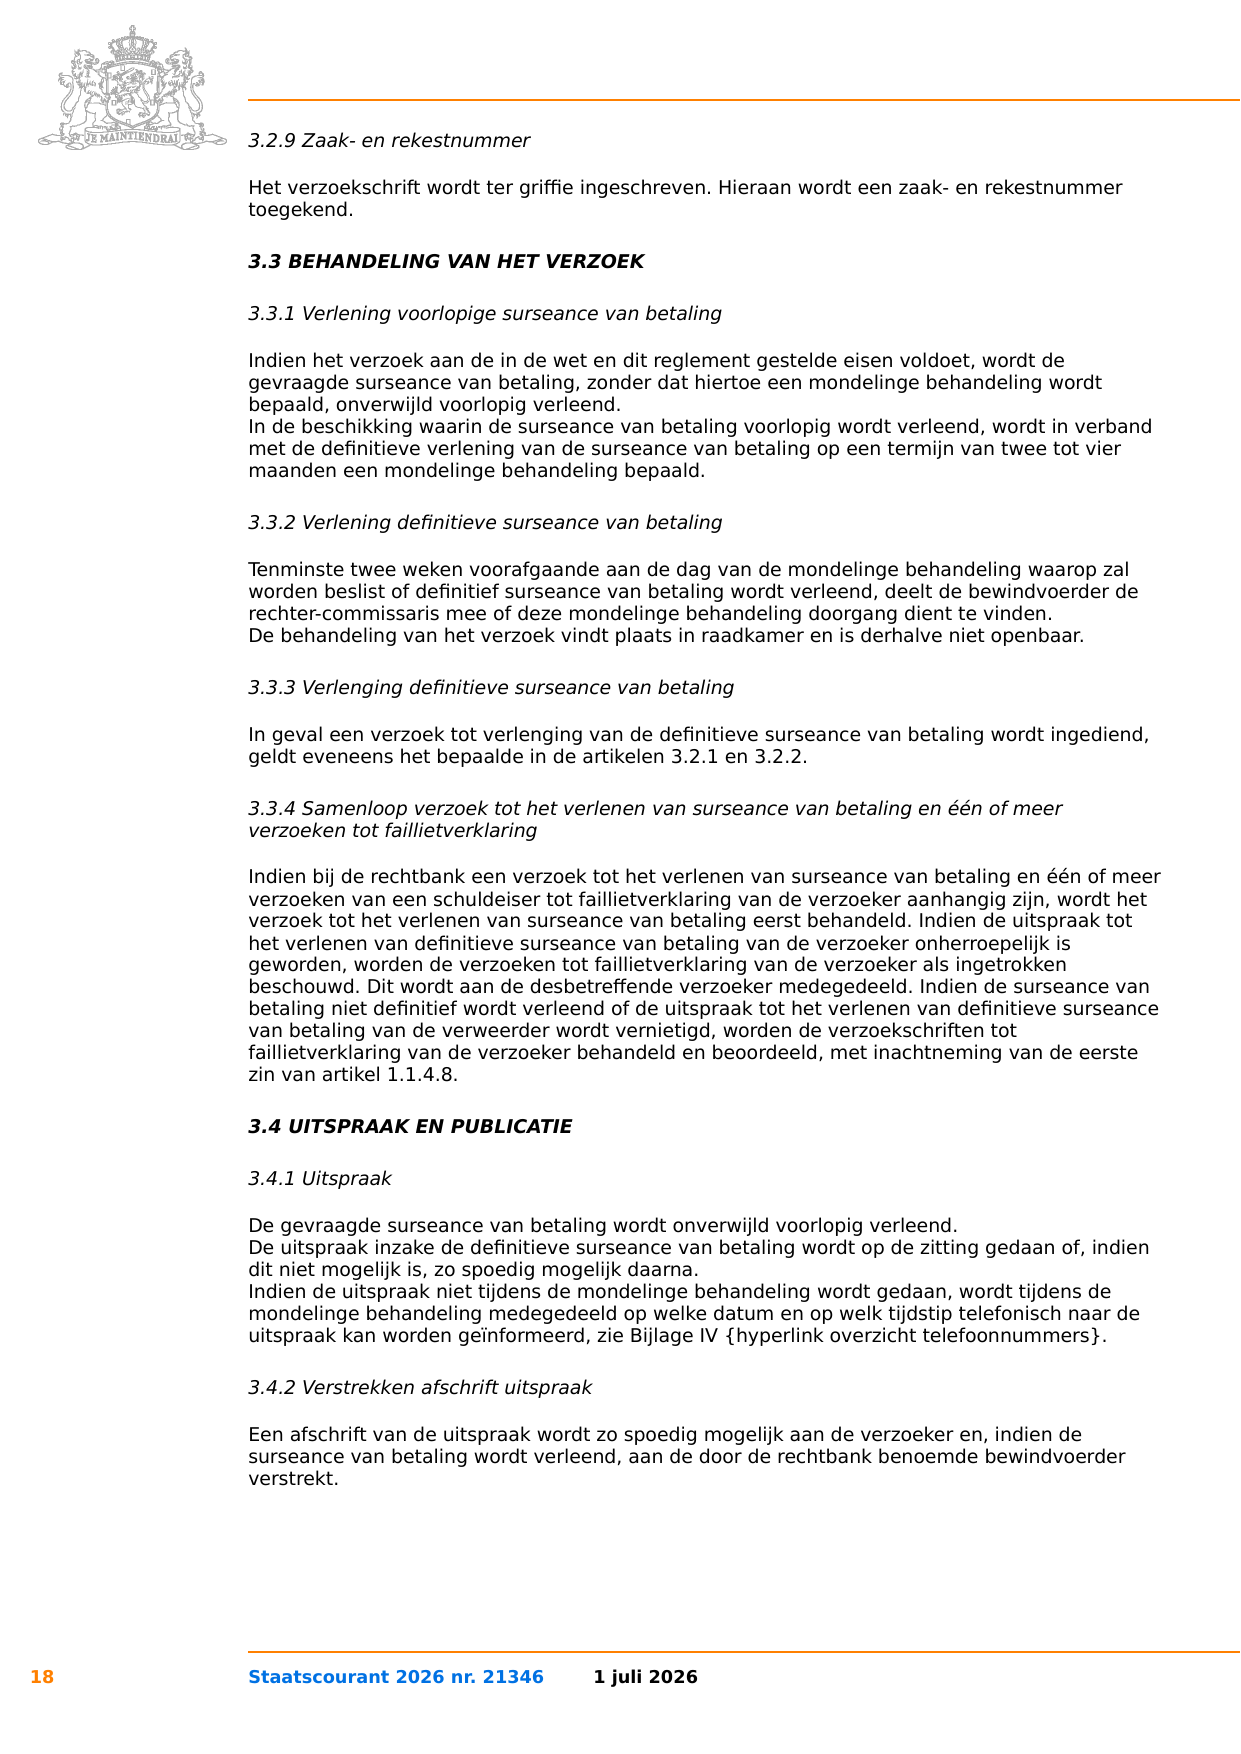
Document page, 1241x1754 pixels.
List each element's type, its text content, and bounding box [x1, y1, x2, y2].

text Een afschrift van de uitspraak wordt zo spoedig mogelijk aan de verzoeker en, indien de surseance van betaling wordt verleend, aan de door de rechtbank benoemde bewindvoerder verstrekt. [248, 1424, 1163, 1490]
subtitle 3.4 UITSPRAAK EN PUBLICATIE [248, 1116, 1163, 1138]
subtitle 3.4.2 Verstrekken afschrift uitspraak [248, 1377, 1163, 1399]
subtitle 3.3.1 Verlening voorlopige surseance van betaling [248, 303, 1163, 325]
subtitle 3.3.3 Verlenging definitieve surseance van betaling [248, 677, 1163, 698]
text De behandeling van het verzoek vindt plaats in raadkamer en is derhalve niet openbaar. [248, 624, 1163, 647]
text Tenminste twee weken voorafgaande aan de dag van de mondelinge behandeling waarop zal worden beslist of definitief surseance van betaling wordt verleend, deelt de bewindvoerder de rechter-commissaris mee of deze mondelinge behandeling doorgang dient te vinden. [248, 559, 1163, 624]
subtitle 3.2.9 Zaak- en rekestnummer [248, 130, 1163, 152]
text Indien de uitspraak niet tijdens de mondelinge behandeling wordt gedaan, wordt tijdens de mondelinge behandeling medegedeeld op welke datum en op welk tijdstip telefonisch naar de uitspraak kan worden geïnformeerd, zie Bijlage IV {hyperlink overzicht telefoonnummers}. [248, 1281, 1163, 1347]
text In geval een verzoek tot verlenging van de definitieve surseance van betaling wordt ingediend, geldt eveneens het bepaalde in de artikelen 3.2.1 en 3.2.2. [248, 723, 1163, 767]
text De gevraagde surseance van betaling wordt onverwijld voorlopig verleend. [248, 1215, 1163, 1237]
text Indien bij de rechtbank een verzoek tot het verlenen van surseance van betaling en één of meer verzoeken van een schuldeiser tot faillietverklaring van de verzoeker aanhangig zijn, wordt het verzoek tot het verlenen van surseance van betaling eerst behandeld. Indien de uitspraak tot het verlenen van definitieve surseance van betaling van de verzoeker onherroepelijk is geworden, worden de verzoeken tot faillietverklaring van de verzoeker als ingetrokken beschouwd. Dit wordt aan de desbetreffende verzoeker medegedeeld. Indien de surseance van betaling niet definitief wordt verleend of de uitspraak tot het verlenen van definitieve surseance van betaling van de verweerder wordt vernietigd, worden de verzoekschriften tot faillietverklaring van de verzoeker behandeld en beoordeeld, met inachtneming van de eerste zin van artikel 1.1.4.8. [248, 866, 1163, 1086]
text De uitspraak inzake de definitieve surseance van betaling wordt op de zitting gedaan of, indien dit niet mogelijk is, zo spoedig mogelijk daarna. [248, 1237, 1163, 1281]
picture [38, 25, 227, 150]
text Indien het verzoek aan de in de wet en dit reglement gestelde eisen voldoet, wordt de gevraagde surseance van betaling, zonder dat hiertoe een mondelinge behandeling wordt bepaald, onverwijld voorlopig verleend. [248, 350, 1163, 416]
subtitle 3.4.1 Uitspraak [248, 1168, 1163, 1190]
subtitle 3.3 BEHANDELING VAN HET VERZOEK [248, 251, 1163, 273]
text Het verzoekschrift wordt ter griffie ingeschreven. Hieraan wordt een zaak- en rekestnummer toegekend. [248, 177, 1163, 221]
subtitle 3.3.4 Samenloop verzoek tot het verlenen van surseance van betaling en één of meer verzoeken tot faillietverklaring [248, 797, 1163, 841]
subtitle 3.3.2 Verlening definitieve surseance van betaling [248, 512, 1163, 534]
text In de beschikking waarin de surseance van betaling voorlopig wordt verleend, wordt in verband met de definitieve verlening van de surseance van betaling op een termijn van twee tot vier maanden een mondelinge behandeling bepaald. [248, 416, 1163, 482]
